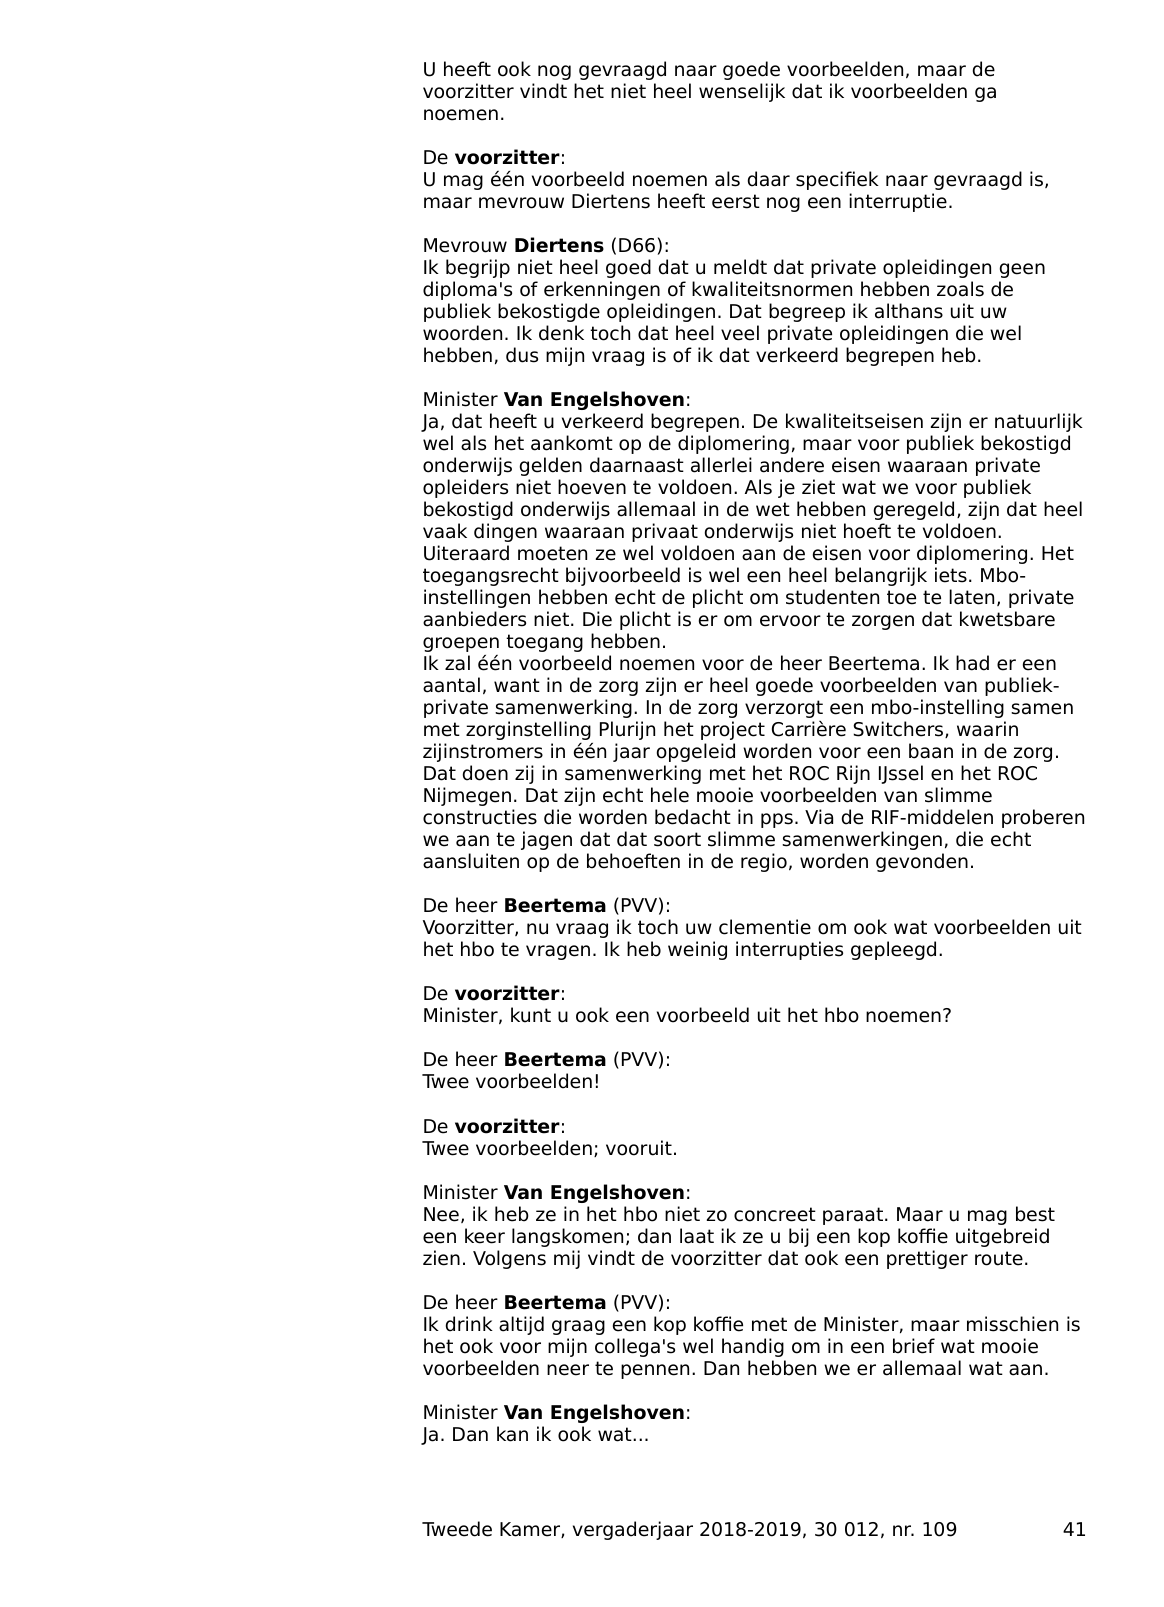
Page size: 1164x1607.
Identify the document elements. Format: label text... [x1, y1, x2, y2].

text De voorzitter: [422, 983, 1087, 1005]
text De voorzitter: [422, 1116, 1087, 1137]
text Mevrouw Diertens (D66): [422, 235, 1087, 257]
text Ik begrijp niet heel goed dat u meldt dat private opleidingen geen diploma's of erkenningen of kwaliteitsnormen hebben zoals de publiek bekostigde opleidingen. Dat begreep ik althans uit uw woorden. Ik denk toch dat heel veel private opleidingen die wel hebben, dus mijn vraag is of ik dat verkeerd begrepen heb. [422, 257, 1087, 367]
text Ik drink altijd graag een kop koffie met de Minister, maar misschien is het ook voor mijn collega's wel handig om in een brief wat mooie voorbeelden neer te pennen. Dan hebben we er allemaal wat aan. [422, 1314, 1087, 1380]
text Minister Van Engelshoven: [422, 389, 1087, 411]
text Ik zal één voorbeeld noemen voor de heer Beertema. Ik had er een aantal, want in de zorg zijn er heel goede voorbeelden van publiek-private samenwerking. In de zorg verzorgt een mbo-instelling samen met zorginstelling Plurijn het project Carrière Switchers, waarin zijinstromers in één jaar opgeleid worden voor een baan in de zorg. Dat doen zij in samenwerking met het ROC Rijn IJssel en het ROC Nijmegen. Dat zijn echt hele mooie voorbeelden van slimme constructies die worden bedacht in pps. Via de RIF-middelen proberen we aan te jagen dat dat soort slimme samenwerkingen, die echt aansluiten op de behoeften in de regio, worden gevonden. [422, 653, 1087, 873]
text De heer Beertema (PVV): [422, 895, 1087, 917]
text Twee voorbeelden! [422, 1071, 1087, 1093]
text Ja, dat heeft u verkeerd begrepen. De kwaliteitseisen zijn er natuurlijk wel als het aankomt op de diplomering, maar voor publiek bekostigd onderwijs gelden daarnaast allerlei andere eisen waaraan private opleiders niet hoeven te voldoen. Als je ziet wat we voor publiek bekostigd onderwijs allemaal in de wet hebben geregeld, zijn dat heel vaak dingen waaraan privaat onderwijs niet hoeft te voldoen. Uiteraard moeten ze wel voldoen aan de eisen voor diplomering. Het toegangsrecht bijvoorbeeld is wel een heel belangrijk iets. Mbo-instellingen hebben echt de plicht om studenten toe te laten, private aanbieders niet. Die plicht is er om ervoor te zorgen dat kwetsbare groepen toegang hebben. [422, 411, 1087, 653]
text Minister Van Engelshoven: [422, 1402, 1087, 1424]
text Voorzitter, nu vraag ik toch uw clementie om ook wat voorbeelden uit het hbo te vragen. Ik heb weinig interrupties gepleegd. [422, 917, 1087, 961]
text Twee voorbeelden; vooruit. [422, 1137, 1087, 1159]
text Nee, ik heb ze in het hbo niet zo concreet paraat. Maar u mag best een keer langskomen; dan laat ik ze u bij een kop koffie uitgebreid zien. Volgens mij vindt de voorzitter dat ook een prettiger route. [422, 1204, 1087, 1269]
text De heer Beertema (PVV): [422, 1049, 1087, 1071]
text Ja. Dan kan ik ook wat... [422, 1424, 1087, 1446]
text Minister, kunt u ook een voorbeeld uit het hbo noemen? [422, 1005, 1087, 1027]
text U mag één voorbeeld noemen als daar specifiek naar gevraagd is, maar mevrouw Diertens heeft eerst nog een interruptie. [422, 169, 1087, 213]
text U heeft ook nog gevraagd naar goede voorbeelden, maar de voorzitter vindt het niet heel wenselijk dat ik voorbeelden ga noemen. [422, 59, 1087, 125]
text De heer Beertema (PVV): [422, 1292, 1087, 1314]
text De voorzitter: [422, 147, 1087, 169]
text Minister Van Engelshoven: [422, 1182, 1087, 1204]
